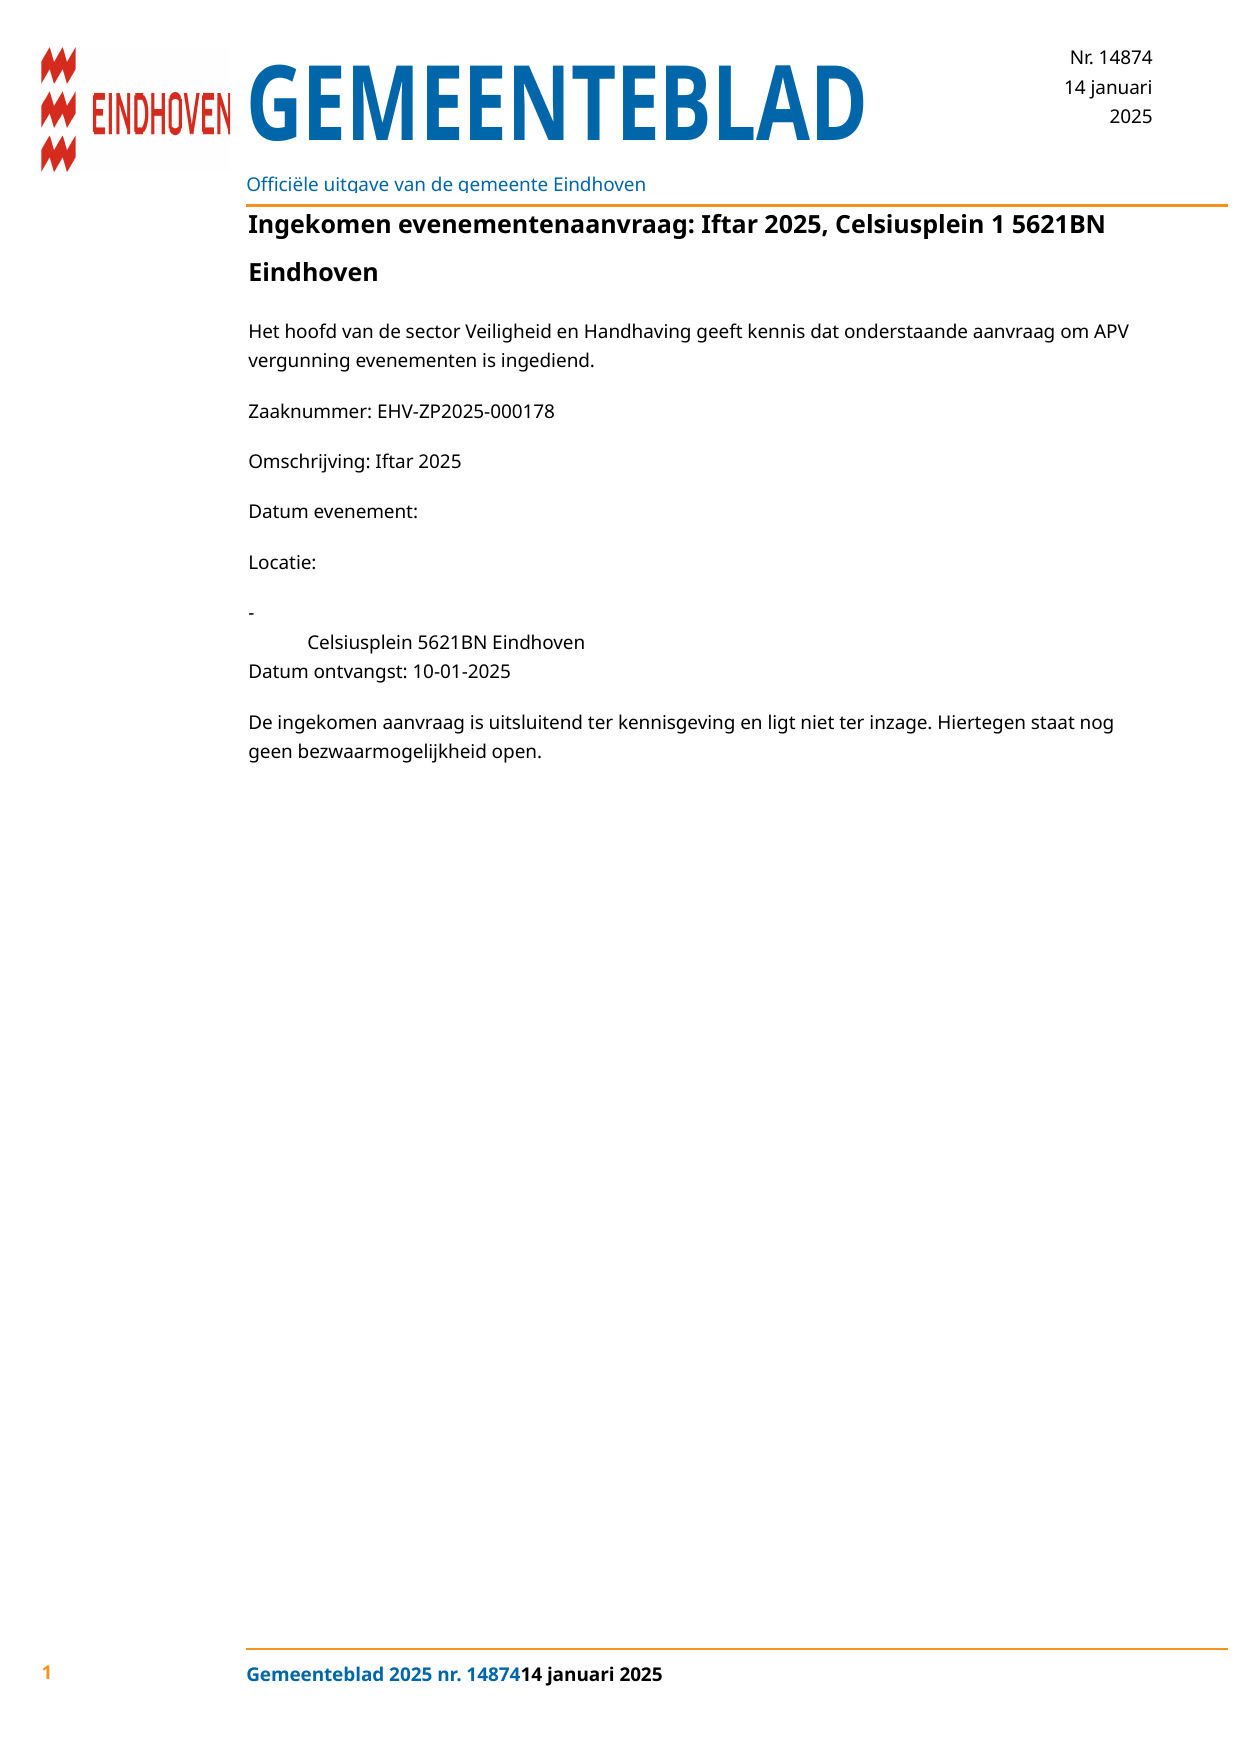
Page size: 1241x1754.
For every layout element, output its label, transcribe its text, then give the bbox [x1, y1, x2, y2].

text Omschrijving: Iftar 2025 [248, 448, 1152, 474]
list Celsiusplein 5621BN Eindhoven [248, 629, 1152, 655]
text De ingekomen aanvraag is uitsluitend ter kennisgeving en ligt niet ter inzage. Hiertegen staat nog geen bezwaarmogelijkheid open. [248, 709, 1152, 764]
text Datum ontvangst: 10-01-2025 [248, 659, 1152, 684]
text Ingekomen evenementenaanvraag: Iftar 2025, Celsiusplein 1 5621BN Eindhoven [248, 207, 1152, 288]
text Locatie: [248, 549, 1152, 575]
text Zaaknummer: EHV-ZP2025-000178 [248, 398, 1152, 424]
text Datum evenement: [248, 499, 1152, 524]
picture [41, 47, 231, 172]
text Het hoofd van de sector Veiligheid en Handhaving geeft kennis dat onderstaande aanvraag om APV vergunning evenementen is ingediend. [248, 318, 1152, 373]
